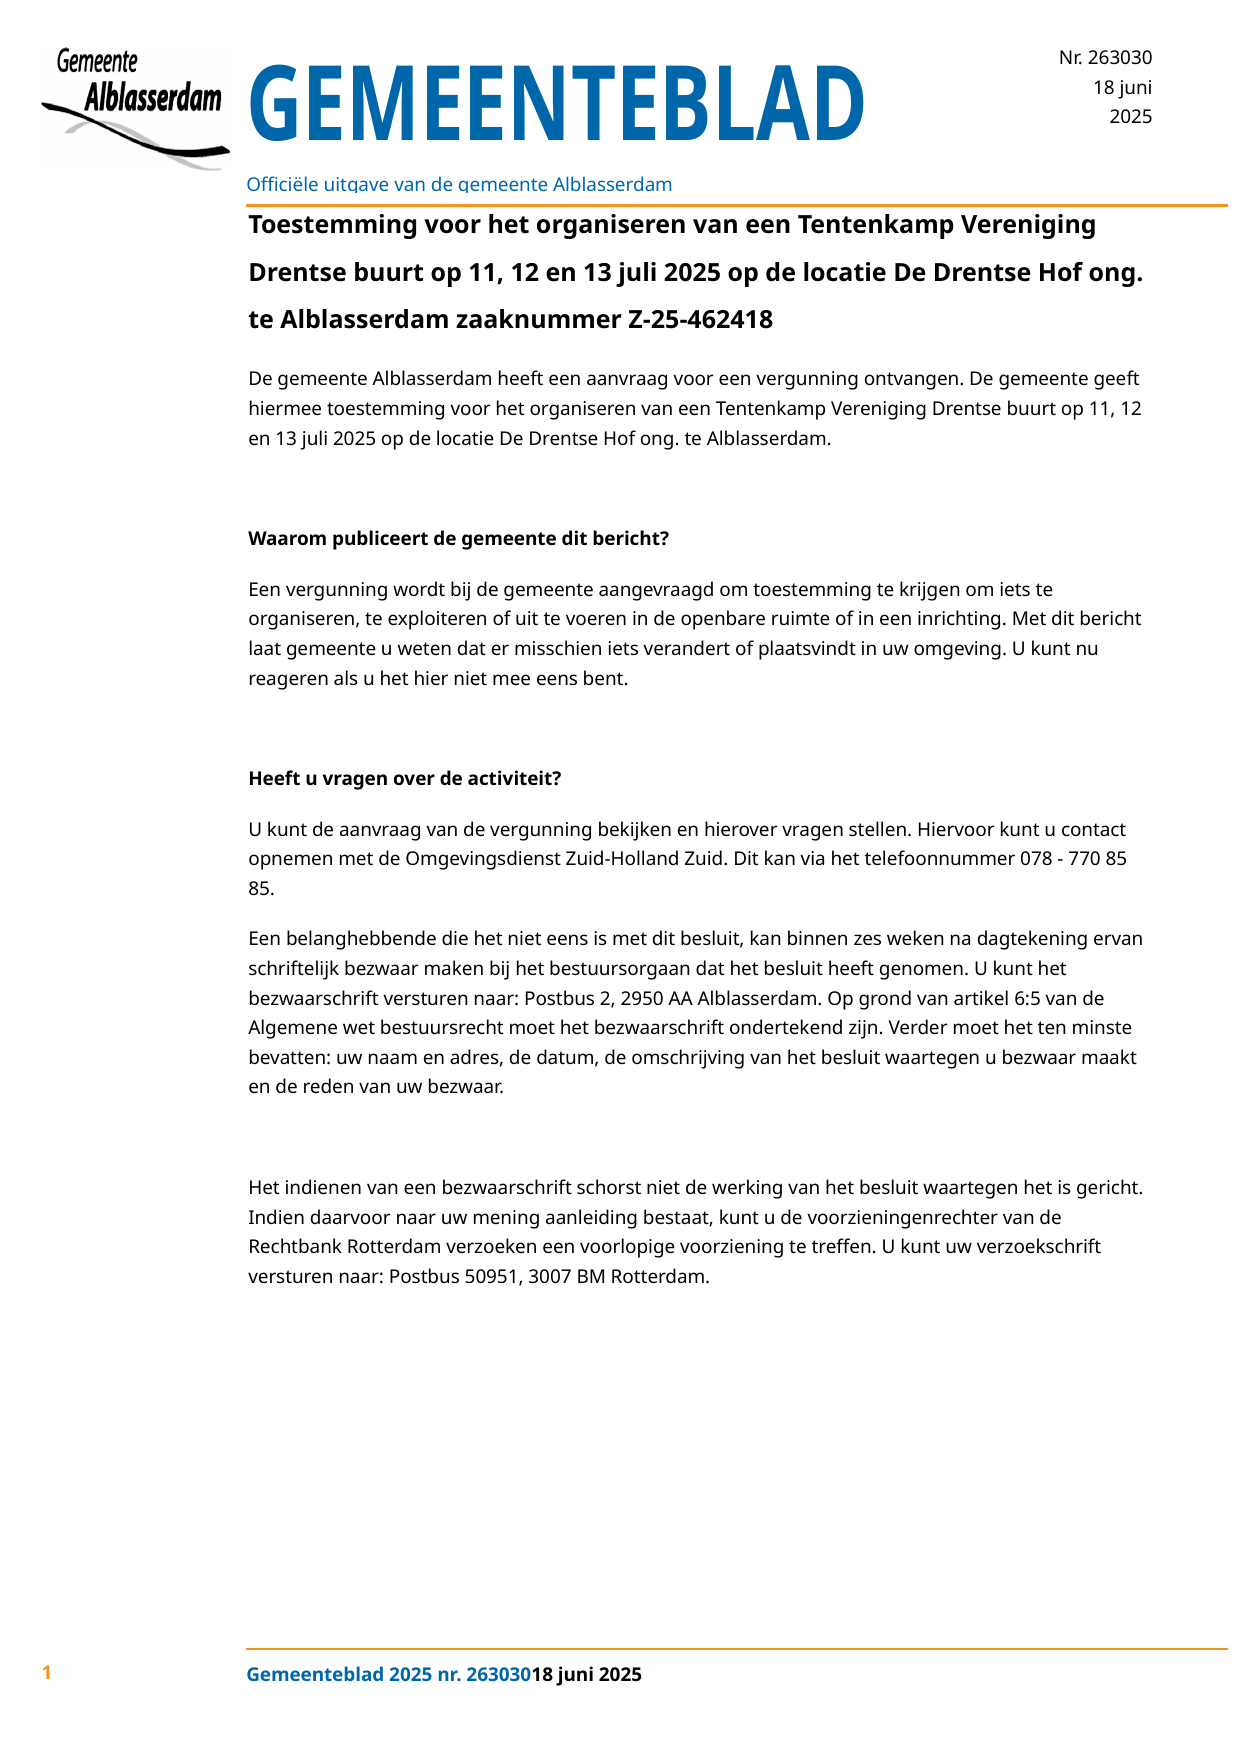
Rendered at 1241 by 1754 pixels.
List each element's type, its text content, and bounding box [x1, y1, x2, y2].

text U kunt de aanvraag van de vergunning bekijken en hierover vragen stellen. Hiervoor kunt u contact opnemen met de Omgevingsdienst Zuid-Holland Zuid. Dit kan via het telefoonnummer 078 - 770 85 85. [248, 816, 1152, 901]
text De gemeente Alblasserdam heeft een aanvraag voor een vergunning ontvangen. De gemeente geeft hiermee toestemming voor het organiseren van een Tentenkamp Vereniging Drentse buurt op 11, 12 en 13 juli 2025 op de locatie De Drentse Hof ong. te Alblasserdam. [248, 366, 1152, 450]
text Heeft u vragen over de activiteit? [248, 766, 1152, 791]
text Een vergunning wordt bij de gemeente aangevraagd om toestemming te krijgen om iets te organiseren, te exploiteren of uit te voeren in de openbare ruimte of in een inrichting. Met dit bericht laat gemeente u weten dat er misschien iets verandert of plaatsvindt in uw omgeving. U kunt nu reageren als u het hier niet mee eens bent. [248, 576, 1152, 690]
text Waarom publiceert de gemeente dit bericht? [248, 526, 1152, 551]
picture [41, 47, 231, 172]
text Een belanghebbende die het niet eens is met dit besluit, kan binnen zes weken na dagtekening ervan schriftelijk bezwaar maken bij het bestuursorgaan dat het besluit heeft genomen. U kunt het bezwaarschrift versturen naar: Postbus 2, 2950 AA Alblasserdam. Op grond van artikel 6:5 van de Algemene wet bestuursrecht moet het bezwaarschrift ondertekend zijn. Verder moet het ten minste bevatten: uw naam en adres, de datum, de omschrijving van het besluit waartegen u bezwaar maakt en de reden van uw bezwaar. [248, 926, 1152, 1099]
text Het indienen van een bezwaarschrift schorst niet de werking van het besluit waartegen het is gericht. Indien daarvoor naar uw mening aanleiding bestaat, kunt u de voorzieningenrechter van de Rechtbank Rotterdam verzoeken een voorlopige voorziening te treffen. U kunt uw verzoekschrift versturen naar: Postbus 50951, 3007 BM Rotterdam. [248, 1174, 1152, 1289]
text Toestemming voor het organiseren van een Tentenkamp Vereniging Drentse buurt op 11, 12 en 13 juli 2025 op de locatie De Drentse Hof ong. te Alblasserdam zaaknummer Z-25-462418 [248, 207, 1152, 336]
